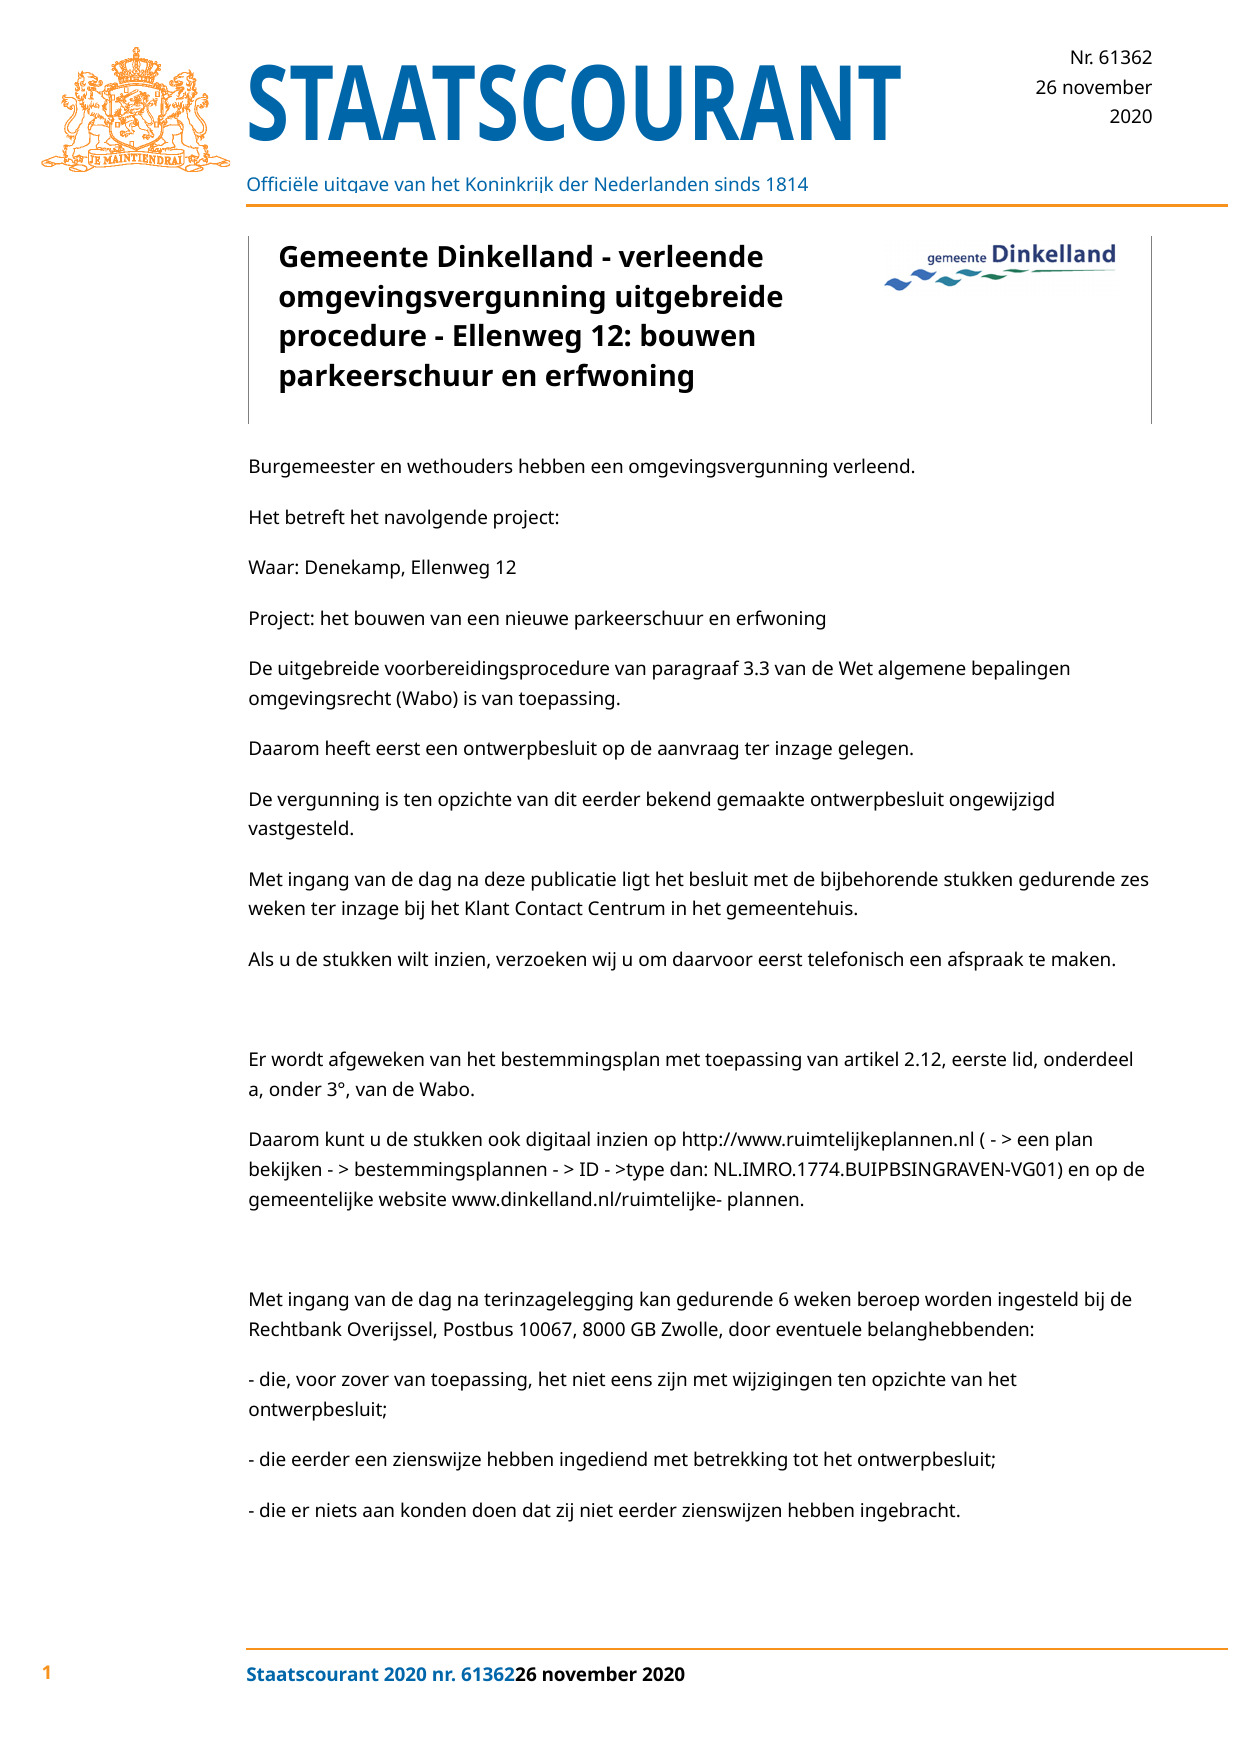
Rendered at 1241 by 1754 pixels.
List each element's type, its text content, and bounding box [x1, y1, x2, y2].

text - die eerder een zienswijze hebben ingediend met betrekking tot het ontwerpbesluit; [248, 1447, 1152, 1472]
text Daarom heeft eerst een ontwerpbesluit op de aanvraag ter inzage gelegen. [248, 735, 1152, 761]
text - die er niets aan konden doen dat zij niet eerder zienswijzen hebben ingebracht. [248, 1497, 1152, 1523]
text Als u de stukken wilt inzien, verzoeken wij u om daarvoor eerst telefonisch een afspraak te maken. [248, 946, 1152, 971]
text Daarom kunt u de stukken ook digitaal inzien op http://www.ruimtelijkeplannen.nl ( - > een plan bekijken - > bestemmingsplannen - > ID - >type dan: NL.IMRO.1774.BUIPBSINGRAVEN-VG01) en op de gemeentelijke website www.dinkelland.nl/ruimtelijke- plannen. [248, 1127, 1152, 1211]
picture [882, 236, 1119, 296]
text Met ingang van de dag na terinzagelegging kan gedurende 6 weken beroep worden ingesteld bij de Rechtbank Overijssel, Postbus 10067, 8000 GB Zwolle, door eventuele belanghebbenden: [248, 1287, 1152, 1342]
text Project: het bouwen van een nieuwe parkeerschuur en erfwoning [248, 605, 1152, 631]
picture [41, 47, 231, 172]
text Burgemeester en wethouders hebben een omgevingsvergunning verleend. [248, 454, 1152, 479]
text Waar: Denekamp, Ellenweg 12 [248, 554, 1152, 580]
table_header Gemeente Dinkelland - verleende omgevingsvergunning uitgebreide procedure - Ellenweg 12: bouwen parkeerschuur en erfwoning [249, 236, 850, 424]
text De vergunning is ten opzichte van dit eerder bekend gemaakte ontwerpbesluit ongewijzigd vastgesteld. [248, 786, 1152, 841]
text De uitgebreide voorbereidingsprocedure van paragraaf 3.3 van de Wet algemene bepalingen omgevingsrecht (Wabo) is van toepassing. [248, 655, 1152, 711]
text Met ingang van de dag na deze publicatie ligt het besluit met de bijbehorende stukken gedurende zes weken ter inzage bij het Klant Contact Centrum in het gemeentehuis. [248, 866, 1152, 921]
text Er wordt afgeweken van het bestemmingsplan met toepassing van artikel 2.12, eerste lid, onderdeel a, onder 3°, van de Wabo. [248, 1047, 1152, 1102]
text - die, voor zover van toepassing, het niet eens zijn met wijzigingen ten opzichte van het ontwerpbesluit; [248, 1367, 1152, 1422]
table_header [850, 236, 1151, 424]
text Het betreft het navolgende project: [248, 504, 1152, 530]
